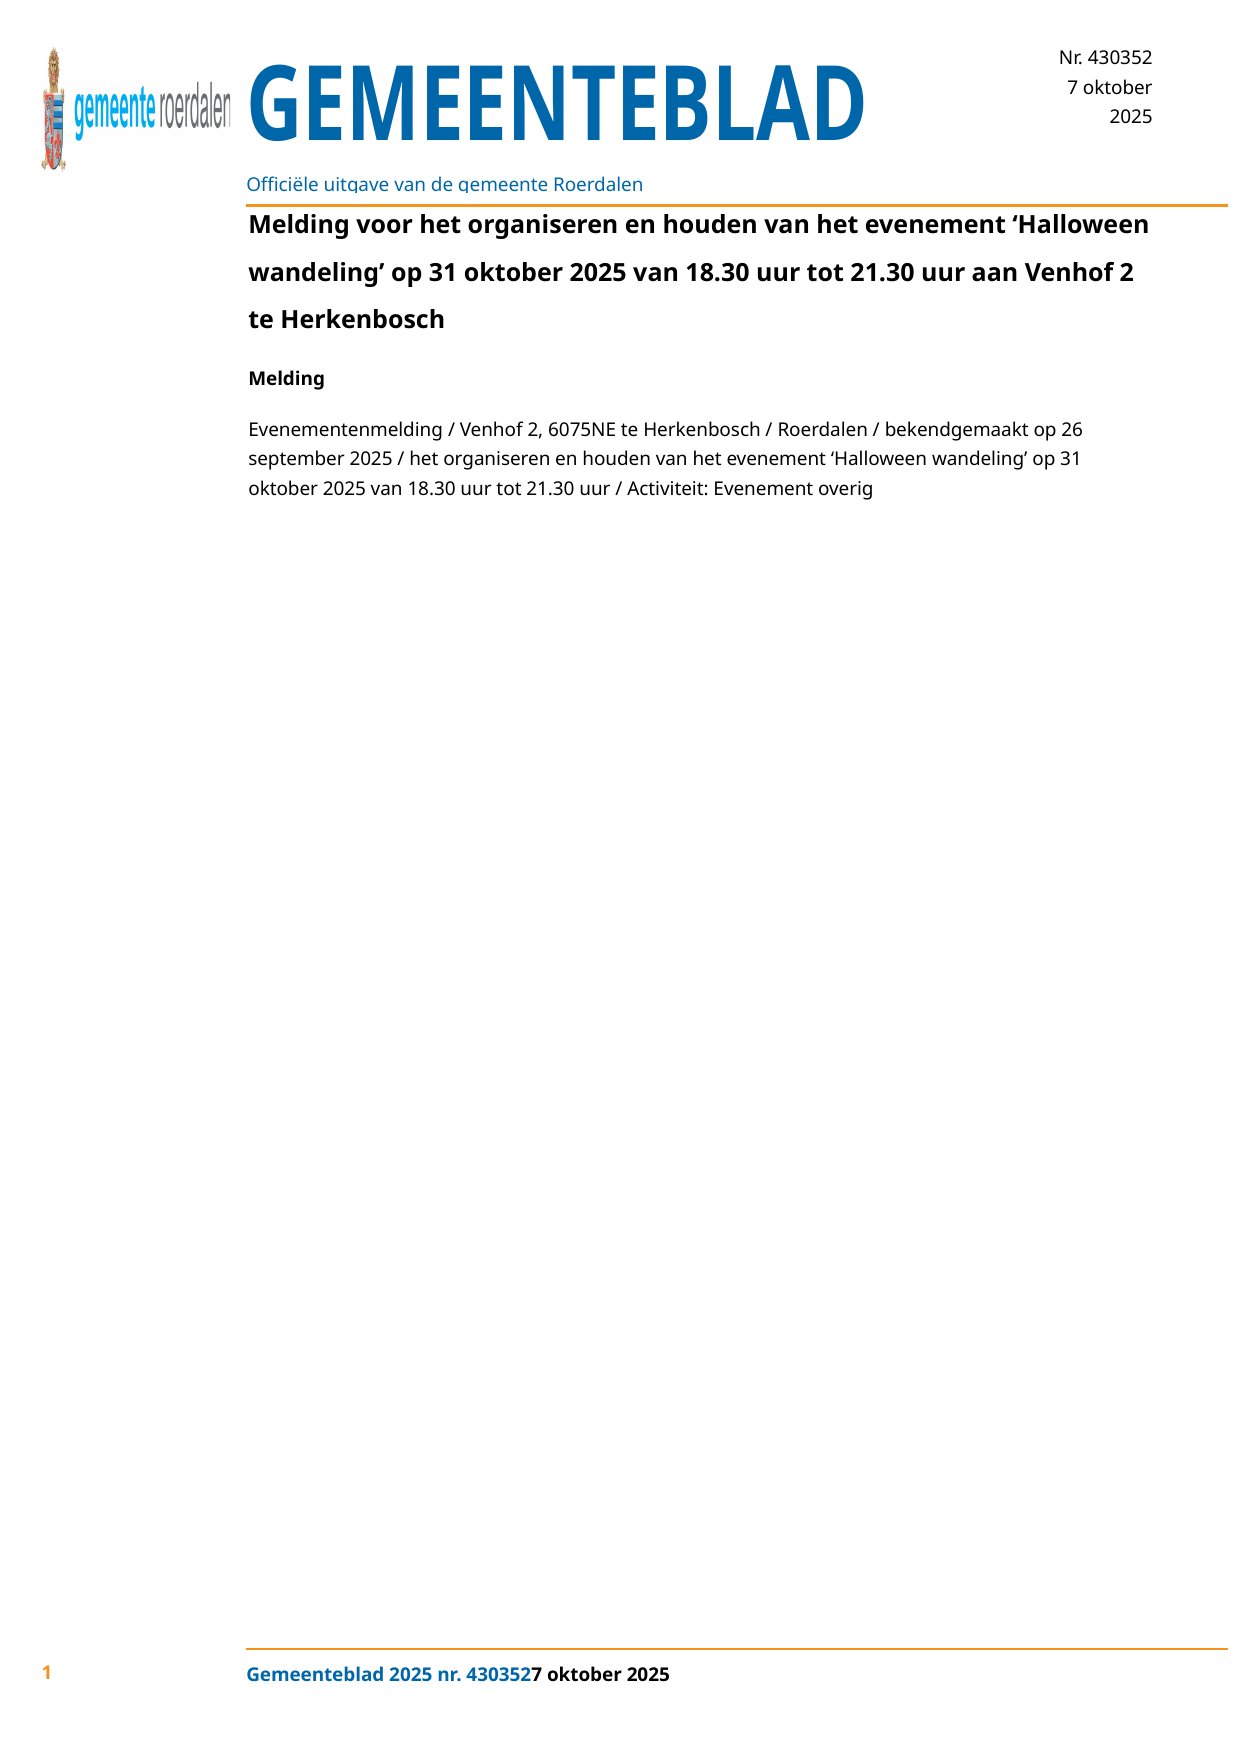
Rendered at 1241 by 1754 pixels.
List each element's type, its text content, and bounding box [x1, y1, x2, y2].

text Evenementenmelding / Venhof 2, 6075NE te Herkenbosch / Roerdalen / bekendgemaakt op 26 september 2025 / het organiseren en houden van het evenement ‘Halloween wandeling’ op 31 oktober 2025 van 18.30 uur tot 21.30 uur / Activiteit: Evenement overig [248, 416, 1152, 501]
text Melding [248, 366, 1152, 391]
picture [41, 47, 231, 172]
text Melding voor het organiseren en houden van het evenement ‘Halloween wandeling’ op 31 oktober 2025 van 18.30 uur tot 21.30 uur aan Venhof 2 te Herkenbosch [248, 207, 1152, 336]
